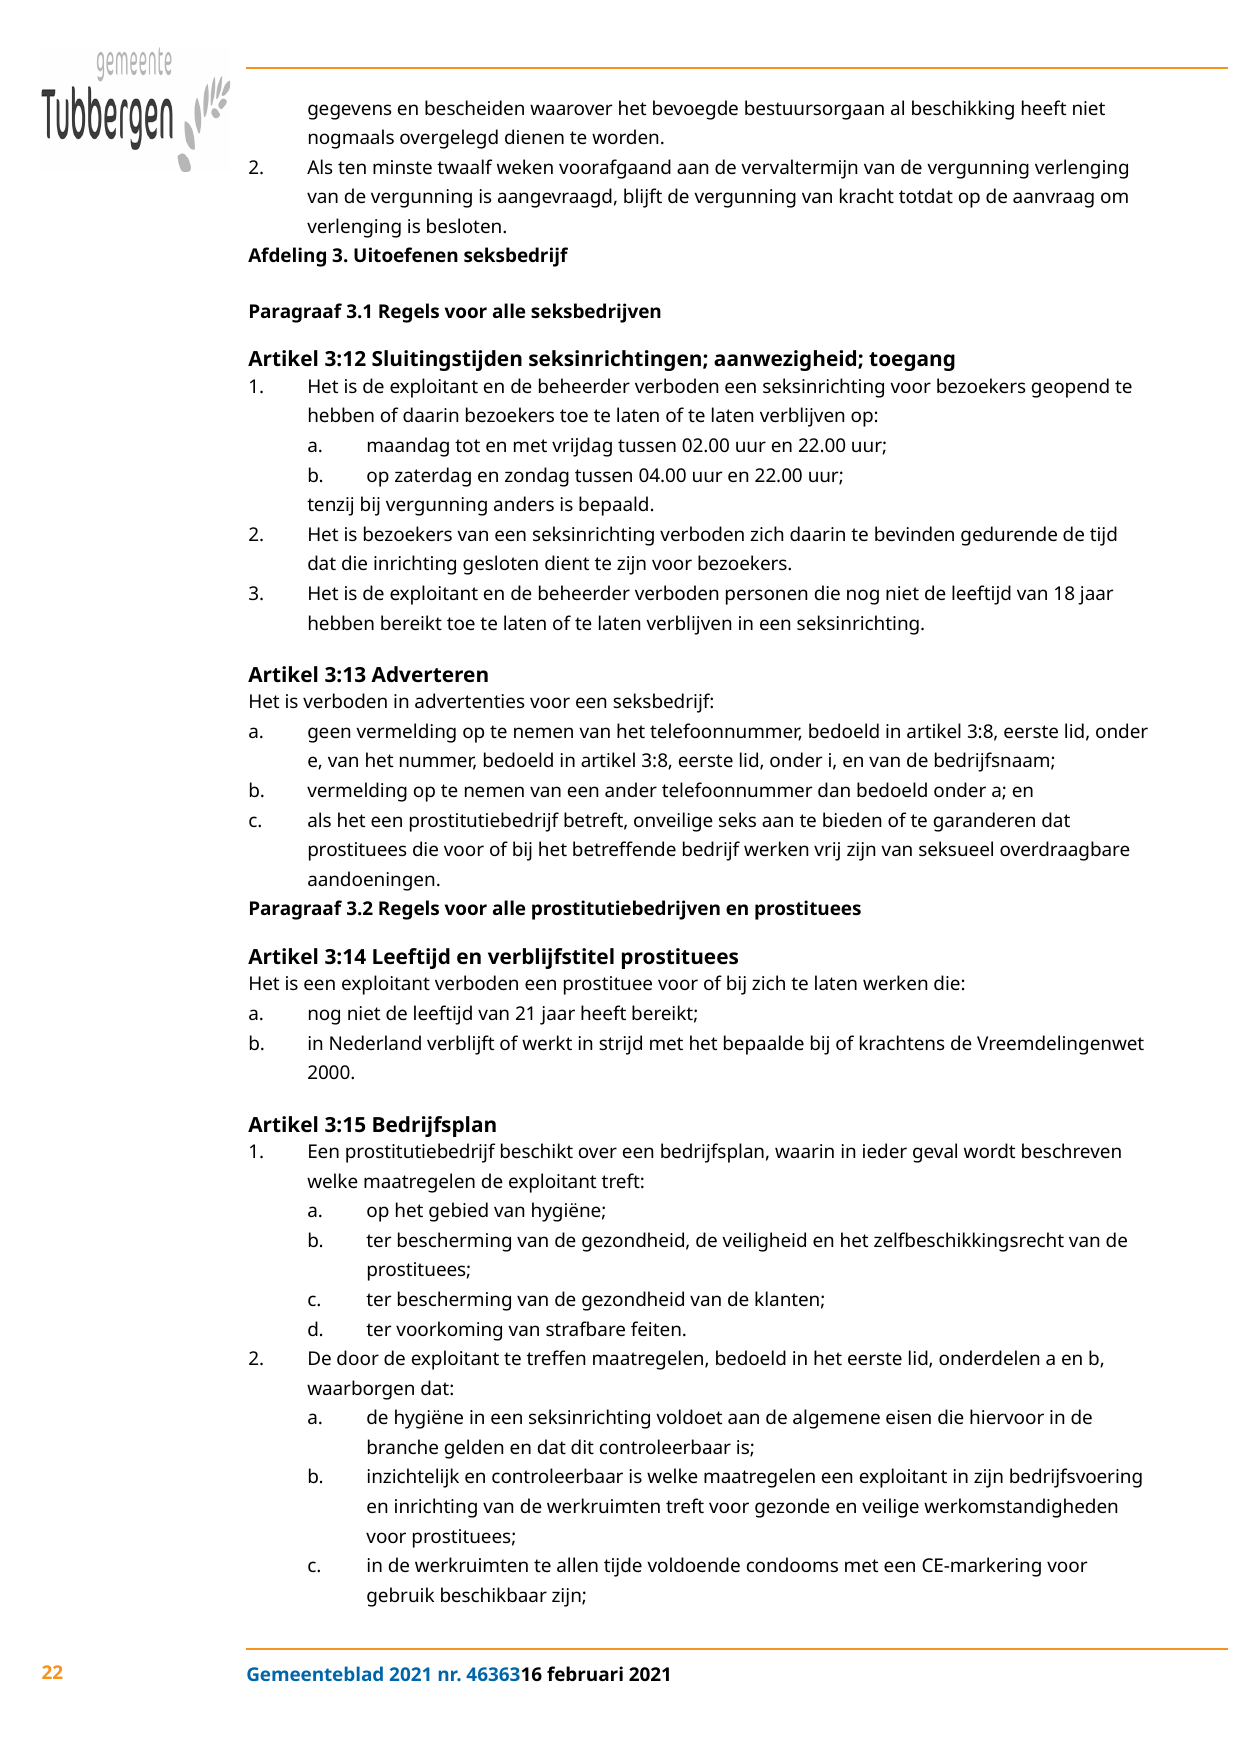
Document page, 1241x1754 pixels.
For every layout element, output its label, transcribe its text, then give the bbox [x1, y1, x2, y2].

text Paragraaf 3.2 Regels voor alle prostitutiebedrijven en prostituees [248, 896, 1152, 921]
list Een prostitutiebedrijf beschikt over een bedrijfsplan, waarin in ieder geval wordt beschreven welke maatregelen de exploitant treft: [248, 1138, 1152, 1193]
list ter voorkoming van strafbare feiten. [307, 1316, 1152, 1341]
text Afdeling 3. Uitoefenen seksbedrijf [248, 243, 1152, 268]
list de hygiëne in een seksinrichting voldoet aan de algemene eisen die hiervoor in de branche gelden en dat dit controleerbaar is; [307, 1404, 1152, 1460]
text Artikel 3:12 Sluitingstijden seksinrichtingen; aanwezigheid; toegang [248, 344, 1152, 373]
list ter bescherming van de gezondheid, de veiligheid en het zelfbeschikkingsrecht van de prostituees; [307, 1227, 1152, 1282]
list als het een prostitutiebedrijf betreft, onveilige seks aan te bieden of te garanderen dat prostituees die voor of bij het betreffende bedrijf werken vrij zijn van seksueel overdraagbare aandoeningen. [248, 807, 1152, 892]
list op zaterdag en zondag tussen 04.00 uur en 22.00 uur; [307, 462, 1152, 487]
text Paragraaf 3.1 Regels voor alle seksbedrijven [248, 298, 1152, 324]
list De door de exploitant te treffen maatregelen, bedoeld in het eerste lid, onderdelen a en b, waarborgen dat: [248, 1345, 1152, 1401]
list Het is de exploitant en de beheerder verboden personen die nog niet de leeftijd van 18 jaar hebben bereikt toe te laten of te laten verblijven in een seksinrichting. [248, 580, 1152, 635]
list gegevens en bescheiden waarover het bevoegde bestuursorgaan al beschikking heeft niet nogmaals overgelegd dienen te worden. [248, 95, 1152, 150]
list in de werkruimten te allen tijde voldoende condooms met een CE-markering voor gebruik beschikbaar zijn; [307, 1552, 1152, 1608]
list Het is bezoekers van een seksinrichting verboden zich daarin te bevinden gedurende de tijd dat die inrichting gesloten dient te zijn voor bezoekers. [248, 521, 1152, 576]
text Artikel 3:13 Adverteren [248, 660, 1152, 688]
list ter bescherming van de gezondheid van de klanten; [307, 1286, 1152, 1312]
list maandag tot en met vrijdag tussen 02.00 uur en 22.00 uur; [307, 432, 1152, 458]
list inzichtelijk en controleerbaar is welke maatregelen een exploitant in zijn bedrijfsvoering en inrichting van de werkruimten treft voor gezonde en veilige werkomstandigheden voor prostituees; [307, 1464, 1152, 1548]
list Als ten minste twaalf weken voorafgaand aan de vervaltermijn van de vergunning verlenging van de vergunning is aangevraagd, blijft de vergunning van kracht totdat op de aanvraag om verlenging is besloten. [248, 154, 1152, 239]
list in Nederland verblijft of werkt in strijd met het bepaalde bij of krachtens de Vreemdelingenwet 2000. [248, 1030, 1152, 1085]
text Artikel 3:15 Bedrijfsplan [248, 1110, 1152, 1138]
list Het is de exploitant en de beheerder verboden een seksinrichting voor bezoekers geopend te hebben of daarin bezoekers toe te laten of te laten verblijven op: [248, 373, 1152, 428]
list nog niet de leeftijd van 21 jaar heeft bereikt; [248, 1000, 1152, 1026]
list op het gebied van hygiëne; [307, 1197, 1152, 1223]
text Het is een exploitant verboden een prostituee voor of bij zich te laten werken die: [248, 971, 1152, 996]
text Artikel 3:14 Leeftijd en verblijfstitel prostituees [248, 942, 1152, 971]
list vermelding op te nemen van een ander telefoonnummer dan bedoeld onder a; en [248, 777, 1152, 803]
text Het is verboden in advertenties voor een seksbedrijf: [248, 688, 1152, 714]
list geen vermelding op te nemen van het telefoonnummer, bedoeld in artikel 3:8, eerste lid, onder e, van het nummer, bedoeld in artikel 3:8, eerste lid, onder i, en van de bedrijfsnaam; [248, 718, 1152, 773]
list tenzij bij vergunning anders is bepaald. [248, 491, 1152, 517]
picture [41, 47, 231, 172]
